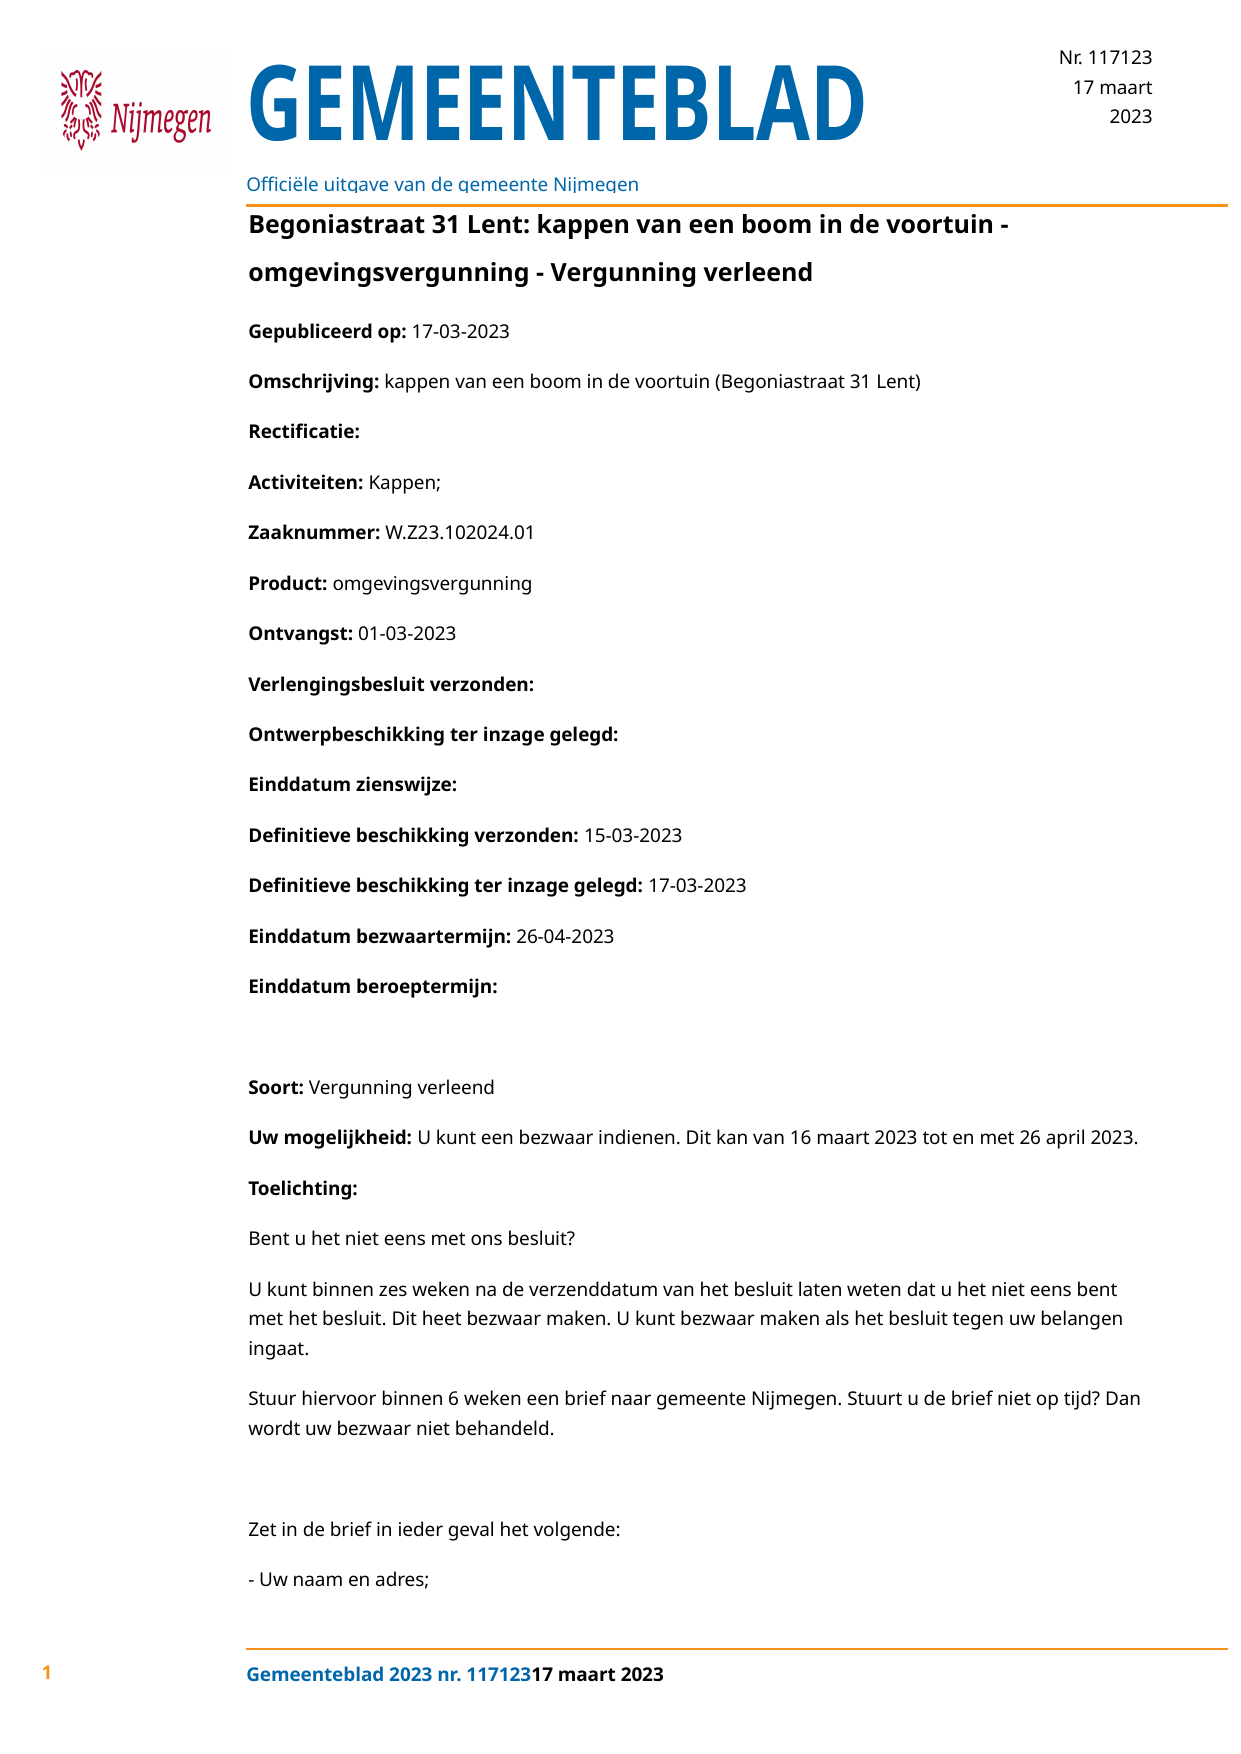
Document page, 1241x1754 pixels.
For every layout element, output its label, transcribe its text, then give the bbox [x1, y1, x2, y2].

text Definitieve beschikking ter inzage gelegd: 17-03-2023 [248, 872, 1152, 898]
text Definitieve beschikking verzonden: 15-03-2023 [248, 822, 1152, 848]
text Zet in de brief in ieder geval het volgende: [248, 1516, 1152, 1542]
text Ontwerpbeschikking ter inzage gelegd: [248, 721, 1152, 747]
text Soort: Vergunning verleend [248, 1074, 1152, 1100]
text Uw mogelijkheid: U kunt een bezwaar indienen. Dit kan van 16 maart 2023 tot en met 26 april 2023. [248, 1124, 1152, 1150]
text Einddatum beroeptermijn: [248, 973, 1152, 999]
text Begoniastraat 31 Lent: kappen van een boom in de voortuin - omgevingsvergunning - Vergunning verleend [248, 207, 1152, 288]
text U kunt binnen zes weken na de verzenddatum van het besluit laten weten dat u het niet eens bent met het besluit. Dit heet bezwaar maken. U kunt bezwaar maken als het besluit tegen uw belangen ingaat. [248, 1276, 1152, 1361]
text Ontvangst: 01-03-2023 [248, 620, 1152, 646]
text Gepubliceerd op: 17-03-2023 [248, 318, 1152, 344]
picture [41, 47, 231, 172]
text Rectificatie: [248, 419, 1152, 444]
text Verlengingsbesluit verzonden: [248, 671, 1152, 697]
text Bent u het niet eens met ons besluit? [248, 1225, 1152, 1251]
text Activiteiten: Kappen; [248, 469, 1152, 495]
text Einddatum bezwaartermijn: 26-04-2023 [248, 923, 1152, 949]
text Omschrijving: kappen van een boom in de voortuin (Begoniastraat 31 Lent) [248, 368, 1152, 394]
text Stuur hiervoor binnen 6 weken een brief naar gemeente Nijmegen. Stuurt u de brief niet op tijd? Dan wordt uw bezwaar niet behandeld. [248, 1385, 1152, 1441]
text Toelichting: [248, 1175, 1152, 1201]
text Product: omgevingsvergunning [248, 570, 1152, 596]
text - Uw naam en adres; [248, 1566, 1152, 1592]
text Einddatum zienswijze: [248, 772, 1152, 797]
text Zaaknummer: W.Z23.102024.01 [248, 519, 1152, 545]
